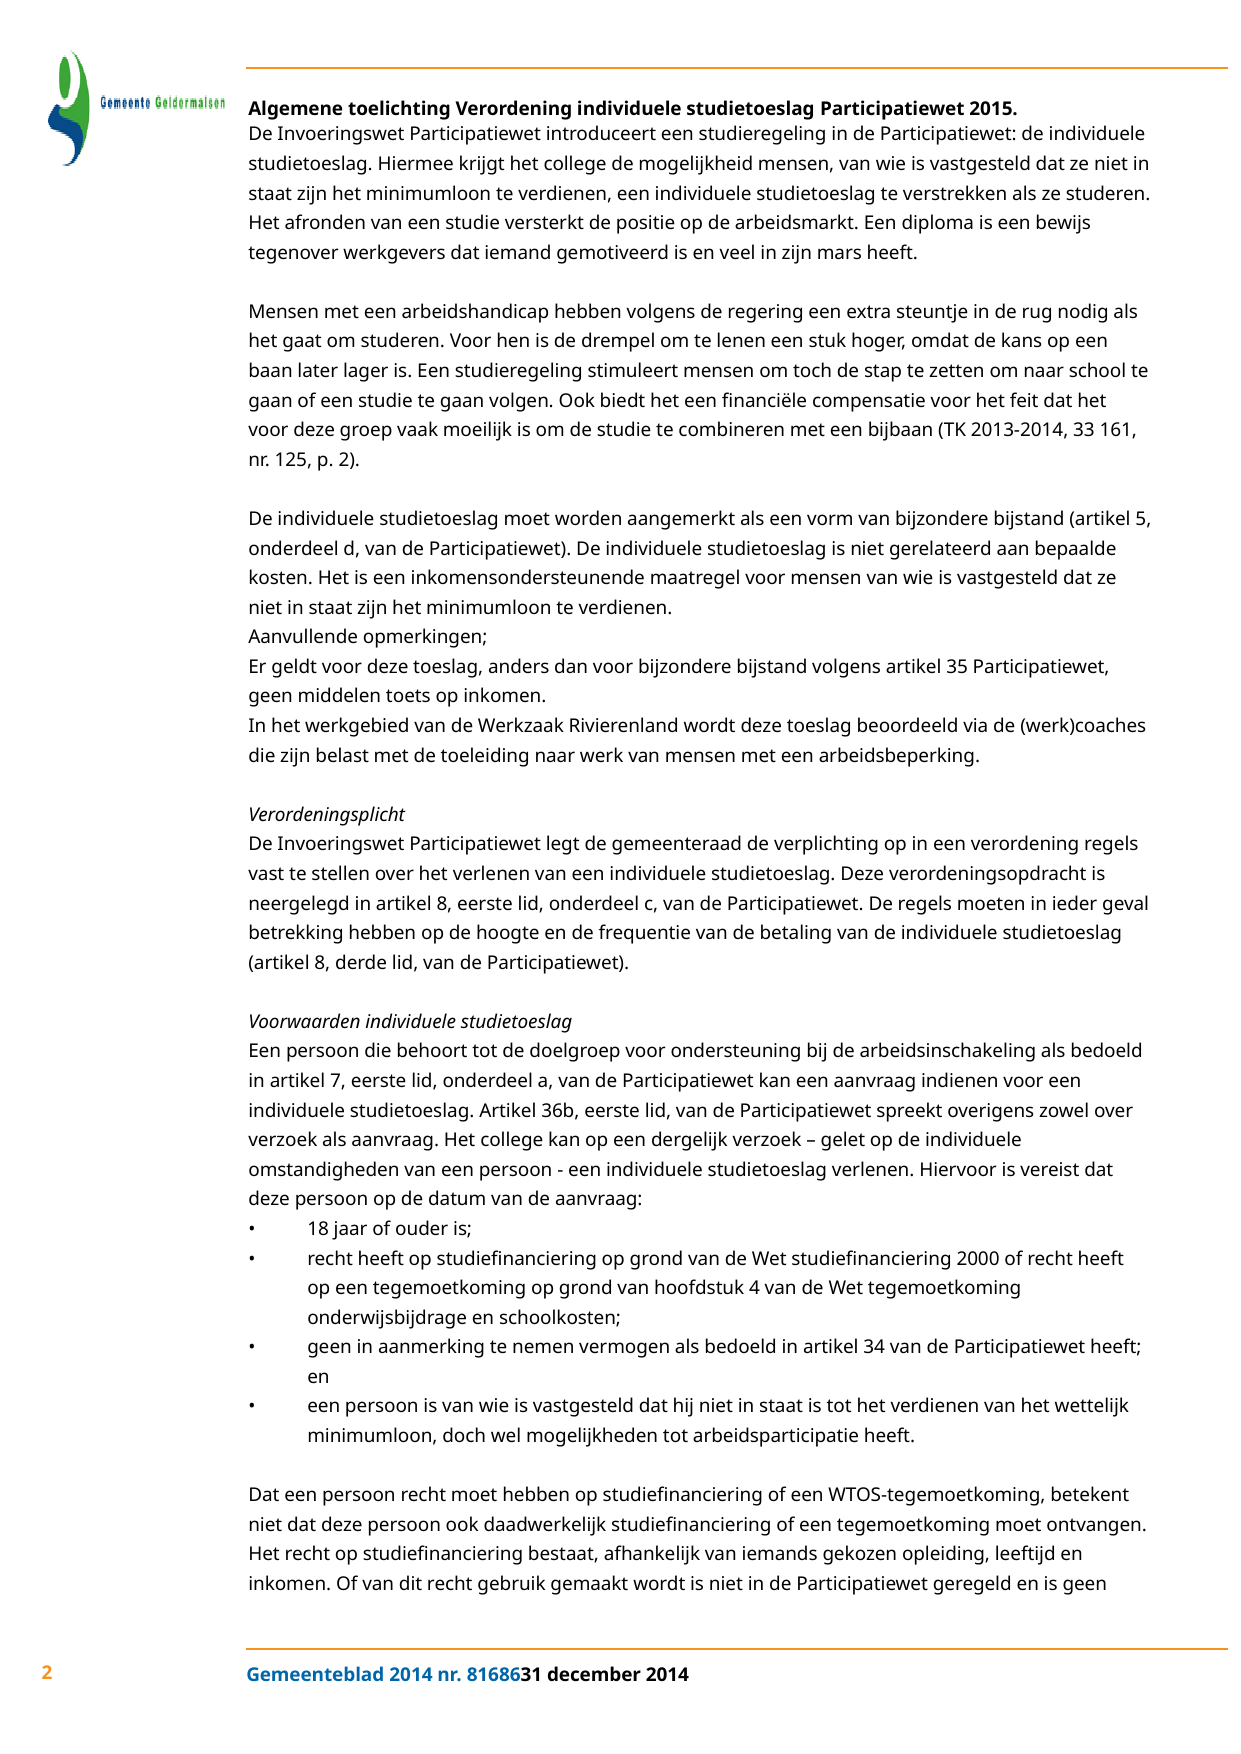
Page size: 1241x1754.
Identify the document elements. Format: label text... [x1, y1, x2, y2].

text Voorwaarden individuele studietoeslag [248, 1008, 1152, 1034]
list geen in aanmerking te nemen vermogen als bedoeld in artikel 34 van de Participatiewet heeft; en [248, 1333, 1152, 1389]
text Een persoon die behoort tot de doelgroep voor ondersteuning bij de arbeidsinschakeling als bedoeld in artikel 7, eerste lid, onderdeel a, van de Participatiewet kan een aanvraag indienen voor een individuele studietoeslag. Artikel 36b, eerste lid, van de Participatiewet spreekt overigens zowel over verzoek als aanvraag. Het college kan op een dergelijk verzoek – gelet op de individuele omstandigheden van een persoon - een individuele studietoeslag verlenen. Hiervoor is vereist dat deze persoon op de datum van de aanvraag: [248, 1038, 1152, 1211]
list recht heeft op studiefinanciering op grond van de Wet studiefinanciering 2000 of recht heeft op een tegemoetkoming op grond van hoofdstuk 4 van de Wet tegemoetkoming onderwijsbijdrage en schoolkosten; [248, 1245, 1152, 1329]
text De individuele studietoeslag moet worden aangemerkt als een vorm van bijzondere bijstand (artikel 5, onderdeel d, van de Participatiewet). De individuele studietoeslag is niet gerelateerd aan bepaalde kosten. Het is een inkomensondersteunende maatregel voor mensen van wie is vastgesteld dat ze niet in staat zijn het minimumloon te verdienen. [248, 505, 1152, 619]
text Mensen met een arbeidshandicap hebben volgens de regering een extra steuntje in de rug nodig als het gaat om studeren. Voor hen is de drempel om te lenen een stuk hoger, omdat de kans op een baan later lager is. Een studieregeling stimuleert mensen om toch de stap te zetten om naar school te gaan of een studie te gaan volgen. Ook biedt het een financiële compensatie voor het feit dat het voor deze groep vaak moeilijk is om de studie te combineren met een bijbaan (TK 2013-2014, 33 161, nr. 125, p. 2). [248, 298, 1152, 472]
text Verordeningsplicht [248, 801, 1152, 827]
list 18 jaar of ouder is; [248, 1215, 1152, 1241]
text De Invoeringswet Participatiewet legt de gemeenteraad de verplichting op in een verordening regels vast te stellen over het verlenen van een individuele studietoeslag. Deze verordeningsopdracht is neergelegd in artikel 8, eerste lid, onderdeel c, van de Participatiewet. De regels moeten in ieder geval betrekking hebben op de hoogte en de frequentie van de betaling van de individuele studietoeslag (artikel 8, derde lid, van de Participatiewet). [248, 831, 1152, 974]
text In het werkgebied van de Werkzaak Rivierenland wordt deze toeslag beoordeeld via de (werk)coaches die zijn belast met de toeleiding naar werk van mensen met een arbeidsbeperking. [248, 712, 1152, 767]
text De Invoeringswet Participatiewet introduceert een studieregeling in de Participatiewet: de individuele studietoeslag. Hiermee krijgt het college de mogelijkheid mensen, van wie is vastgesteld dat ze niet in staat zijn het minimumloon te verdienen, een individuele studietoeslag te verstrekken als ze studeren. Het afronden van een studie versterkt de positie op de arbeidsmarkt. Een diploma is een bewijs tegenover werkgevers dat iemand gemotiveerd is en veel in zijn mars heeft. [248, 121, 1152, 264]
text Dat een persoon recht moet hebben op studiefinanciering of een WTOS-tegemoetkoming, betekent niet dat deze persoon ook daadwerkelijk studiefinanciering of een tegemoetkoming moet ontvangen. Het recht op studiefinanciering bestaat, afhankelijk van iemands gekozen opleiding, leeftijd en inkomen. Of van dit recht gebruik gemaakt wordt is niet in de Participatiewet geregeld en is geen [248, 1481, 1152, 1596]
text Algemene toelichting Verordening individuele studietoeslag Participatiewet 2015. [248, 95, 1152, 121]
text Aanvullende opmerkingen; [248, 623, 1152, 649]
list een persoon is van wie is vastgesteld dat hij niet in staat is tot het verdienen van het wettelijk minimumloon, doch wel mogelijkheden tot arbeidsparticipatie heeft. [248, 1393, 1152, 1448]
text Er geldt voor deze toeslag, anders dan voor bijzondere bijstand volgens artikel 35 Participatiewet, geen middelen toets op inkomen. [248, 653, 1152, 708]
picture [41, 47, 231, 172]
